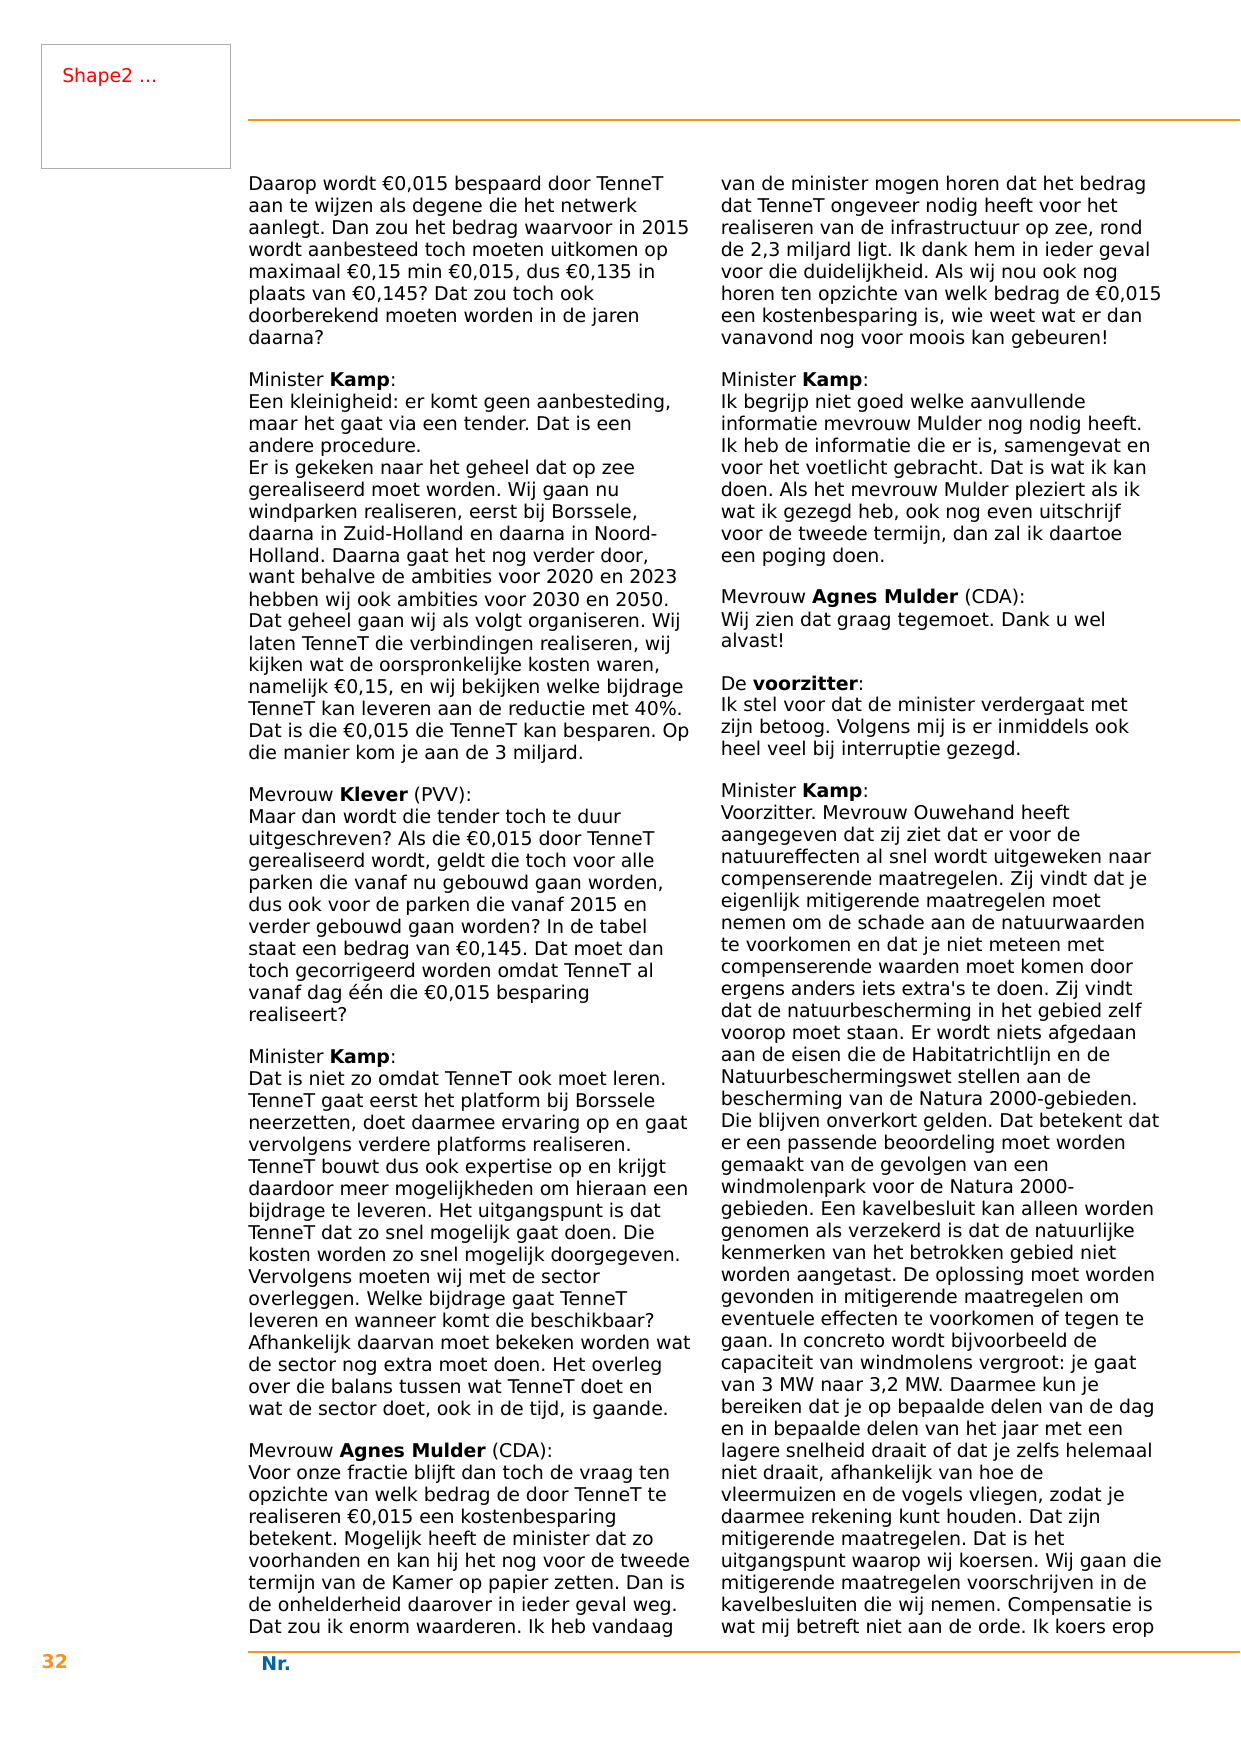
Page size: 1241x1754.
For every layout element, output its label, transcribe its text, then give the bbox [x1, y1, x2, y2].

text Voor onze fractie blijft dan toch de vraag ten opzichte van welk bedrag de door TenneT te realiseren €0,015 een kostenbesparing betekent. Mogelijk heeft de minister dat zo voorhanden en kan hij het nog voor de tweede termijn van de Kamer op papier zetten. Dan is de onhelderheid daarover in ieder geval weg. Dat zou ik enorm waarderen. Ik heb vandaag [248, 1462, 691, 1637]
text van de minister mogen horen dat het bedrag dat TenneT ongeveer nodig heeft voor het realiseren van de infrastructuur op zee, rond de 2,3 miljard ligt. Ik dank hem in ieder geval voor die duidelijkheid. Als wij nou ook nog horen ten opzichte van welk bedrag de €0,015 een kostenbesparing is, wie weet wat er dan vanavond nog voor moois kan gebeuren! [721, 173, 1163, 349]
text De voorzitter: [721, 672, 1163, 694]
text Dat is niet zo omdat TenneT ook moet leren. TenneT gaat eerst het platform bij Borssele neerzetten, doet daarmee ervaring op en gaat vervolgens verdere platforms realiseren. TenneT bouwt dus ook expertise op en krijgt daardoor meer mogelijkheden om hieraan een bijdrage te leveren. Het uitgangspunt is dat TenneT dat zo snel mogelijk gaat doen. Die kosten worden zo snel mogelijk doorgegeven. Vervolgens moeten wij met de sector overleggen. Welke bijdrage gaat TenneT leveren en wanneer komt die beschikbaar? Afhankelijk daarvan moet bekeken worden wat de sector nog extra moet doen. Het overleg over die balans tussen wat TenneT doet en wat de sector doet, ook in de tijd, is gaande. [248, 1068, 691, 1420]
text Mevrouw Agnes Mulder (CDA): [248, 1440, 691, 1462]
text Mevrouw Agnes Mulder (CDA): [721, 586, 1163, 608]
text Minister Kamp: [721, 780, 1163, 802]
text Ik begrijp niet goed welke aanvullende informatie mevrouw Mulder nog nodig heeft. Ik heb de informatie die er is, samengevat en voor het voetlicht gebracht. Dat is wat ik kan doen. Als het mevrouw Mulder pleziert als ik wat ik gezegd heb, ook nog even uitschrijf voor de tweede termijn, dan zal ik daartoe een poging doen. [721, 391, 1163, 566]
text Minister Kamp: [248, 1046, 691, 1068]
text Er is gekeken naar het geheel dat op zee gerealiseerd moet worden. Wij gaan nu windparken realiseren, eerst bij Borssele, daarna in Zuid-Holland en daarna in Noord-Holland. Daarna gaat het nog verder door, want behalve de ambities voor 2020 en 2023 hebben wij ook ambities voor 2030 en 2050. Dat geheel gaan wij als volgt organiseren. Wij laten TenneT die verbindingen realiseren, wij kijken wat de oorspronkelijke kosten waren, namelijk €0,15, en wij bekijken welke bijdrage TenneT kan leveren aan de reductie met 40%. Dat is die €0,015 die TenneT kan besparen. Op die manier kom je aan de 3 miljard. [248, 457, 691, 764]
text Ik stel voor dat de minister verdergaat met zijn betoog. Volgens mij is er inmiddels ook heel veel bij interruptie gezegd. [721, 694, 1163, 760]
text Voorzitter. Mevrouw Ouwehand heeft aangegeven dat zij ziet dat er voor de natuureffecten al snel wordt uitgeweken naar compenserende maatregelen. Zij vindt dat je eigenlijk mitigerende maatregelen moet nemen om de schade aan de natuurwaarden te voorkomen en dat je niet meteen met compenserende waarden moet komen door ergens anders iets extra's te doen. Zij vindt dat de natuurbescherming in het gebied zelf voorop moet staan. Er wordt niets afgedaan aan de eisen die de Habitatrichtlijn en de Natuurbeschermingswet stellen aan de bescherming van de Natura 2000-gebieden. Die blijven onverkort gelden. Dat betekent dat er een passende beoordeling moet worden gemaakt van de gevolgen van een windmolenpark voor de Natura 2000-gebieden. Een kavelbesluit kan alleen worden genomen als verzekerd is dat de natuurlijke kenmerken van het betrokken gebied niet worden aangetast. De oplossing moet worden gevonden in mitigerende maatregelen om eventuele effecten te voorkomen of tegen te gaan. In concreto wordt bijvoorbeeld de capaciteit van windmolens vergroot: je gaat van 3 MW naar 3,2 MW. Daarmee kun je bereiken dat je op bepaalde delen van de dag en in bepaalde delen van het jaar met een lagere snelheid draait of dat je zelfs helemaal niet draait, afhankelijk van hoe de vleermuizen en de vogels vliegen, zodat je daarmee rekening kunt houden. Dat zijn mitigerende maatregelen. Dat is het uitgangspunt waarop wij koersen. Wij gaan die mitigerende maatregelen voorschrijven in de kavelbesluiten die wij nemen. Compensatie is wat mij betreft niet aan de orde. Ik koers erop [721, 802, 1163, 1637]
text Maar dan wordt die tender toch te duur uitgeschreven? Als die €0,015 door TenneT gerealiseerd wordt, geldt die toch voor alle parken die vanaf nu gebouwd gaan worden, dus ook voor de parken die vanaf 2015 en verder gebouwd gaan worden? In de tabel staat een bedrag van €0,145. Dat moet dan toch gecorrigeerd worden omdat TenneT al vanaf dag één die €0,015 besparing realiseert? [248, 806, 691, 1026]
text Mevrouw Klever (PVV): [248, 784, 691, 806]
text Minister Kamp: [721, 369, 1163, 391]
text Een kleinigheid: er komt geen aanbesteding, maar het gaat via een tender. Dat is een andere procedure. [248, 391, 691, 457]
text Wij zien dat graag tegemoet. Dank u wel alvast! [721, 608, 1163, 652]
text Daarop wordt €0,015 bespaard door TenneT aan te wijzen als degene die het netwerk aanlegt. Dan zou het bedrag waarvoor in 2015 wordt aanbesteed toch moeten uitkomen op maximaal €0,15 min €0,015, dus €0,135 in plaats van €0,145? Dat zou toch ook doorberekend moeten worden in de jaren daarna? [248, 173, 691, 349]
text Minister Kamp: [248, 369, 691, 391]
